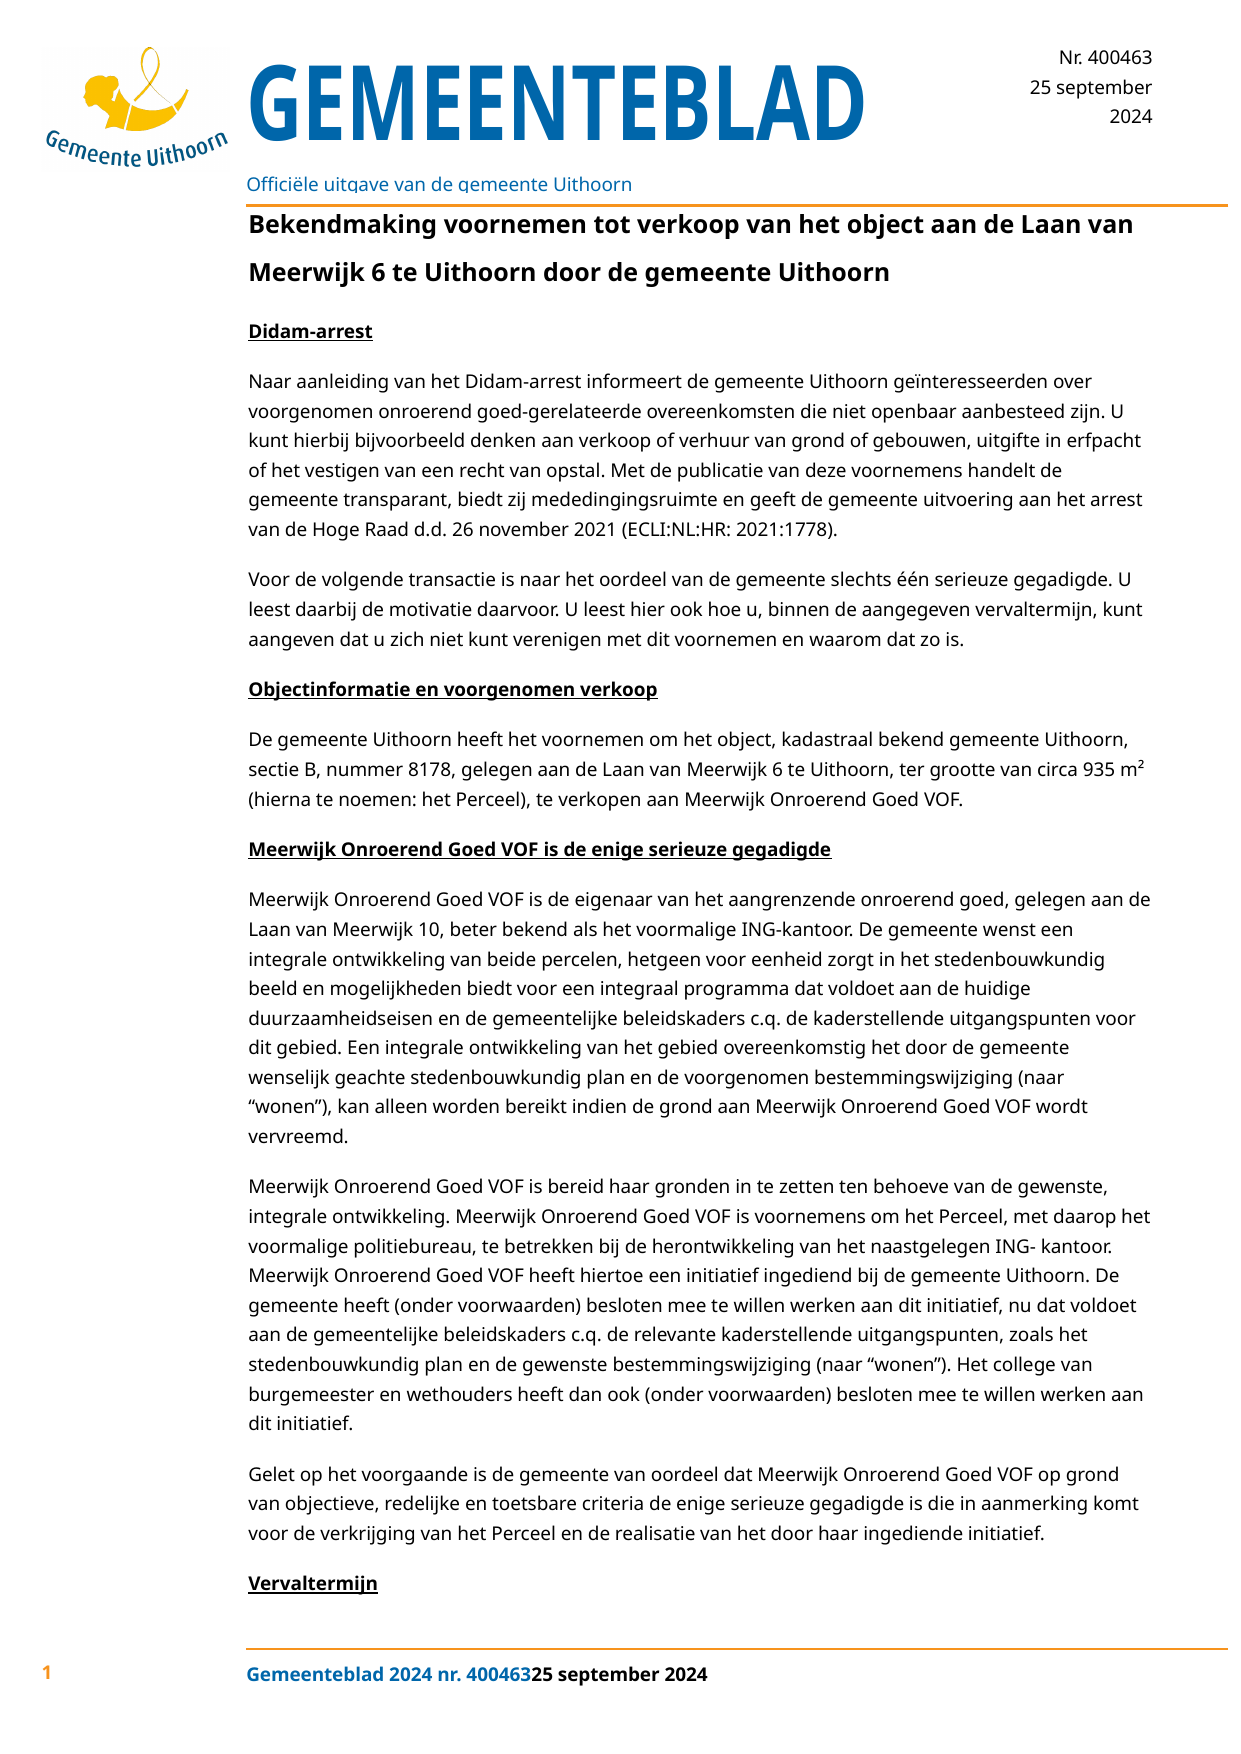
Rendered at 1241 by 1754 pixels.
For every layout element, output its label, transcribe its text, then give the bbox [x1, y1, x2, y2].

text Naar aanleiding van het Didam-arrest informeert de gemeente Uithoorn geïnteresseerden over voorgenomen onroerend goed-gerelateerde overeenkomsten die niet openbaar aanbesteed zijn. U kunt hierbij bijvoorbeeld denken aan verkoop of verhuur van grond of gebouwen, uitgifte in erfpacht of het vestigen van een recht van opstal. Met de publicatie van deze voornemens handelt de gemeente transparant, biedt zij mededingingsruimte en geeft de gemeente uitvoering aan het arrest van de Hoge Raad d.d. 26 november 2021 (ECLI:NL:HR: 2021:1778). [248, 368, 1152, 542]
text De gemeente Uithoorn heeft het voornemen om het object, kadastraal bekend gemeente Uithoorn, sectie B, nummer 8178, gelegen aan de Laan van Meerwijk 6 te Uithoorn, ter grootte van circa 935 m² (hierna te noemen: het Perceel), te verkopen aan Meerwijk Onroerend Goed VOF. [248, 727, 1152, 812]
text Voor de volgende transactie is naar het oordeel van de gemeente slechts één serieuze gegadigde. U leest daarbij de motivatie daarvoor. U leest hier ook hoe u, binnen de aangegeven vervaltermijn, kunt aangeven dat u zich niet kunt verenigen met dit voornemen en waarom dat zo is. [248, 567, 1152, 652]
text Bekendmaking voornemen tot verkoop van het object aan de Laan van Meerwijk 6 te Uithoorn door de gemeente Uithoorn [248, 207, 1152, 288]
text Didam-arrest [248, 318, 1152, 344]
text Vervaltermijn [248, 1570, 1152, 1596]
text Gelet op het voorgaande is de gemeente van oordeel dat Meerwijk Onroerend Goed VOF op grond van objectieve, redelijke en toetsbare criteria de enige serieuze gegadigde is die in aanmerking komt voor de verkrijging van het Perceel en de realisatie van het door haar ingediende initiatief. [248, 1461, 1152, 1546]
text Meerwijk Onroerend Goed VOF is de enige serieuze gegadigde [248, 836, 1152, 862]
text Objectinformatie en voorgenomen verkoop [248, 676, 1152, 702]
text Meerwijk Onroerend Goed VOF is bereid haar gronden in te zetten ten behoeve van de gewenste, integrale ontwikkeling. Meerwijk Onroerend Goed VOF is voornemens om het Perceel, met daarop het voormalige politiebureau, te betrekken bij de herontwikkeling van het naastgelegen ING- kantoor. Meerwijk Onroerend Goed VOF heeft hiertoe een initiatief ingediend bij de gemeente Uithoorn. De gemeente heeft (onder voorwaarden) besloten mee te willen werken aan dit initiatief, nu dat voldoet aan de gemeentelijke beleidskaders c.q. de relevante kaderstellende uitgangspunten, zoals het stedenbouwkundig plan en de gewenste bestemmingswijziging (naar “wonen”). Het college van burgemeester en wethouders heeft dan ook (onder voorwaarden) besloten mee te willen werken aan dit initiatief. [248, 1174, 1152, 1436]
text Meerwijk Onroerend Goed VOF is de eigenaar van het aangrenzende onroerend goed, gelegen aan de Laan van Meerwijk 10, beter bekend als het voormalige ING-kantoor. De gemeente wenst een integrale ontwikkeling van beide percelen, hetgeen voor eenheid zorgt in het stedenbouwkundig beeld en mogelijkheden biedt voor een integraal programma dat voldoet aan de huidige duurzaamheidseisen en de gemeentelijke beleidskaders c.q. de kaderstellende uitgangspunten voor dit gebied. Een integrale ontwikkeling van het gebied overeenkomstig het door de gemeente wenselijk geachte stedenbouwkundig plan en de voorgenomen bestemmingswijziging (naar “wonen”), kan alleen worden bereikt indien de grond aan Meerwijk Onroerend Goed VOF wordt vervreemd. [248, 887, 1152, 1149]
picture [41, 47, 231, 172]
